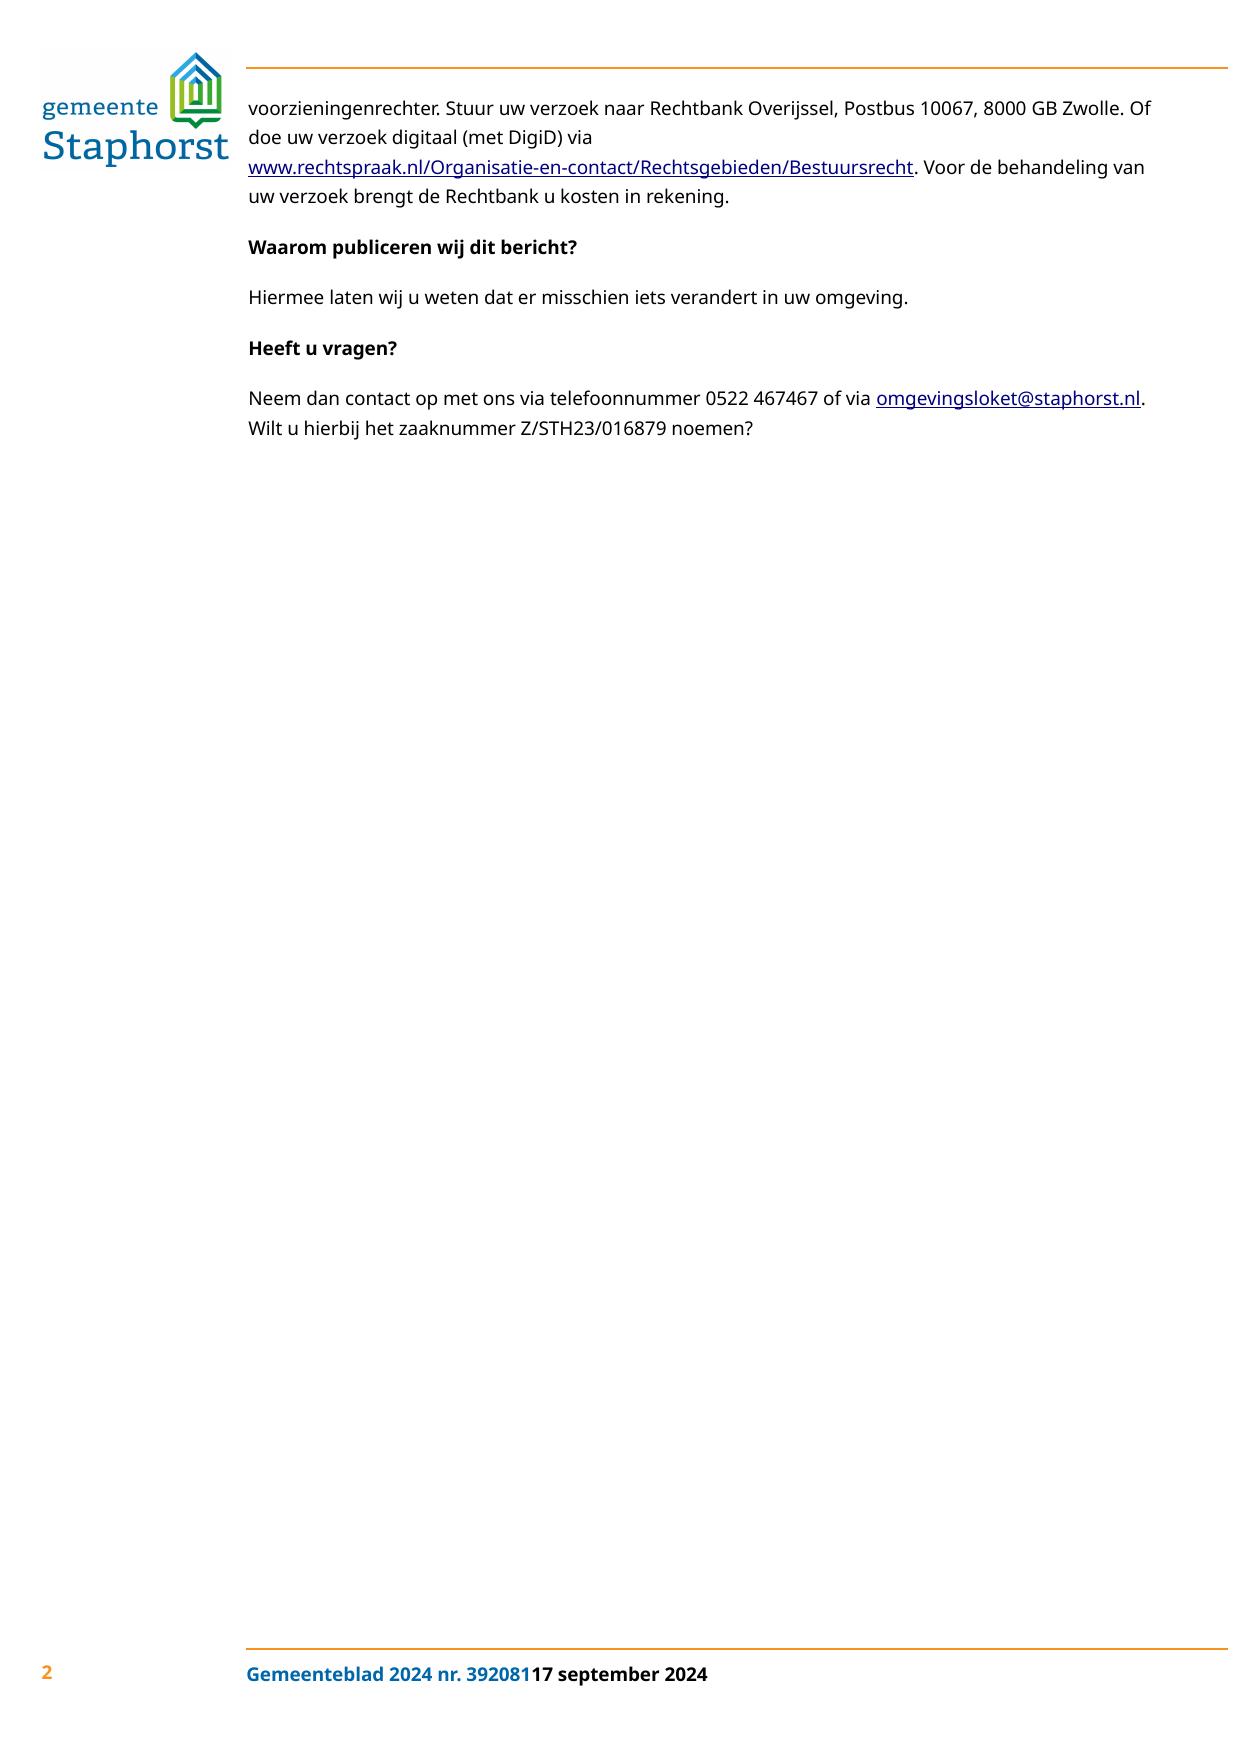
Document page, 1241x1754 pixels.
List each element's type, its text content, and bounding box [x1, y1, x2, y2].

text Hiermee laten wij u weten dat er misschien iets verandert in uw omgeving. [248, 284, 1152, 310]
text voorzieningenrechter. Stuur uw verzoek naar Rechtbank Overijssel, Postbus 10067, 8000 GB Zwolle. Of doe uw verzoek digitaal (met DigiD) via www.rechtspraak.nl/Organisatie-en-contact/Rechtsgebieden/Bestuursrecht. Voor de behandeling van uw verzoek brengt de Rechtbank u kosten in rekening. [248, 95, 1152, 209]
text Waarom publiceren wij dit bericht? [248, 234, 1152, 260]
text Heeft u vragen? [248, 335, 1152, 361]
picture [41, 47, 231, 172]
text Neem dan contact op met ons via telefoonnummer 0522 467467 of via omgevingsloket@staphorst.nl. Wilt u hierbij het zaaknummer Z/STH23/016879 noemen? [248, 385, 1152, 441]
